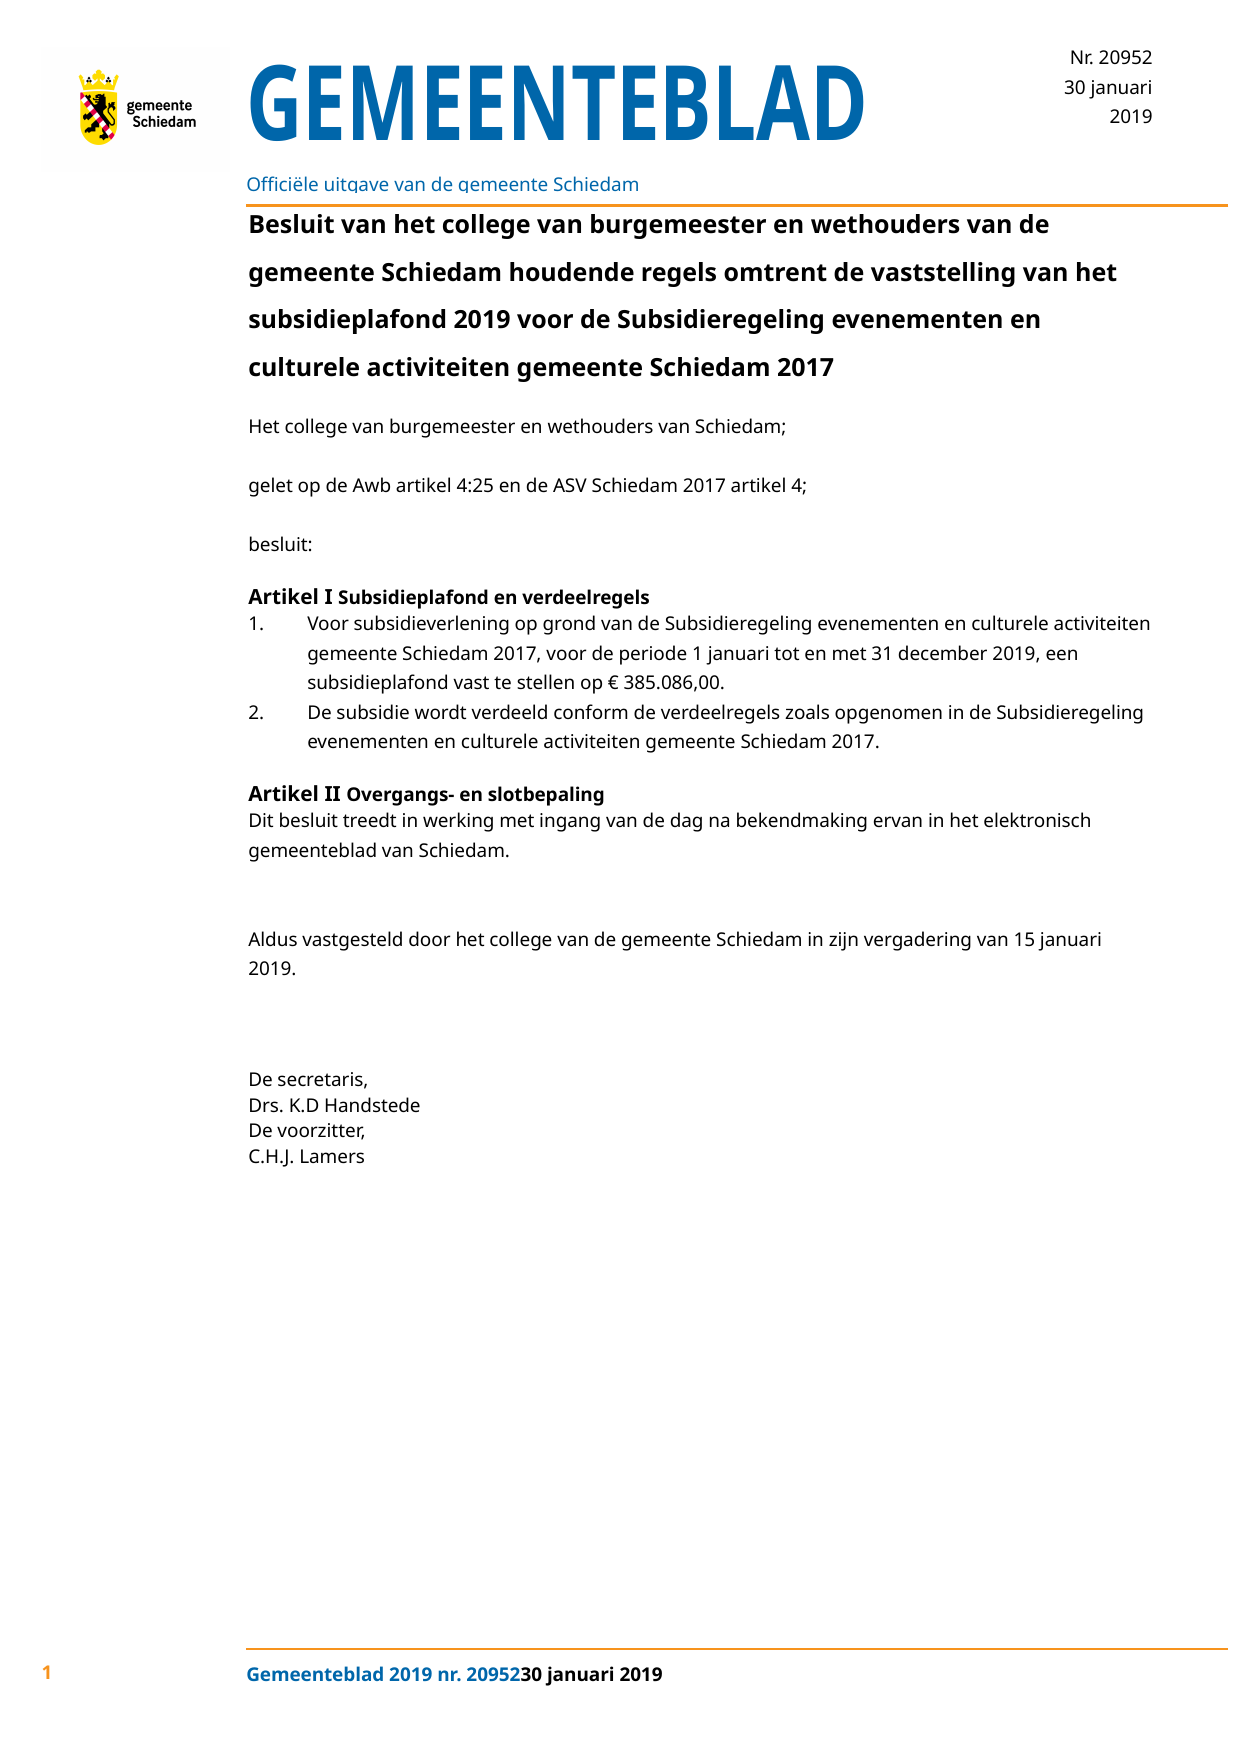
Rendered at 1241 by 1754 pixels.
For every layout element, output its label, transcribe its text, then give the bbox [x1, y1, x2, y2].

text Drs. K.D Handstede [248, 1092, 1152, 1117]
list De subsidie wordt verdeeld conform de verdeelregels zoals opgenomen in de Subsidieregeling evenementen en culturele activiteiten gemeente Schiedam 2017. [248, 699, 1152, 754]
text Besluit van het college van burgemeester en wethouders van de gemeente Schiedam houdende regels omtrent de vaststelling van het subsidieplafond 2019 voor de Subsidieregeling evenementen en culturele activiteiten gemeente Schiedam 2017 [248, 207, 1152, 384]
text Het college van burgemeester en wethouders van Schiedam; [248, 413, 1152, 439]
text Artikel I Subsidieplafond en verdeelregels [248, 582, 1152, 610]
text gelet op de Awb artikel 4:25 en de ASV Schiedam 2017 artikel 4; [248, 472, 1152, 498]
list Voor subsidieverlening op grond van de Subsidieregeling evenementen en culturele activiteiten gemeente Schiedam 2017, voor de periode 1 januari tot en met 31 december 2019, een subsidieplafond vast te stellen op € 385.086,00. [248, 610, 1152, 695]
text Aldus vastgesteld door het college van de gemeente Schiedam in zijn vergadering van 15 januari 2019. [248, 926, 1152, 981]
picture [41, 47, 231, 172]
text De voorzitter, [248, 1117, 1152, 1143]
text Dit besluit treedt in werking met ingang van de dag na bekendmaking ervan in het elektronisch gemeenteblad van Schiedam. [248, 807, 1152, 863]
text De secretaris, [248, 1066, 1152, 1092]
text besluit: [248, 531, 1152, 557]
text C.H.J. Lamers [248, 1143, 1152, 1169]
text Artikel II Overgangs- en slotbepaling [248, 779, 1152, 807]
